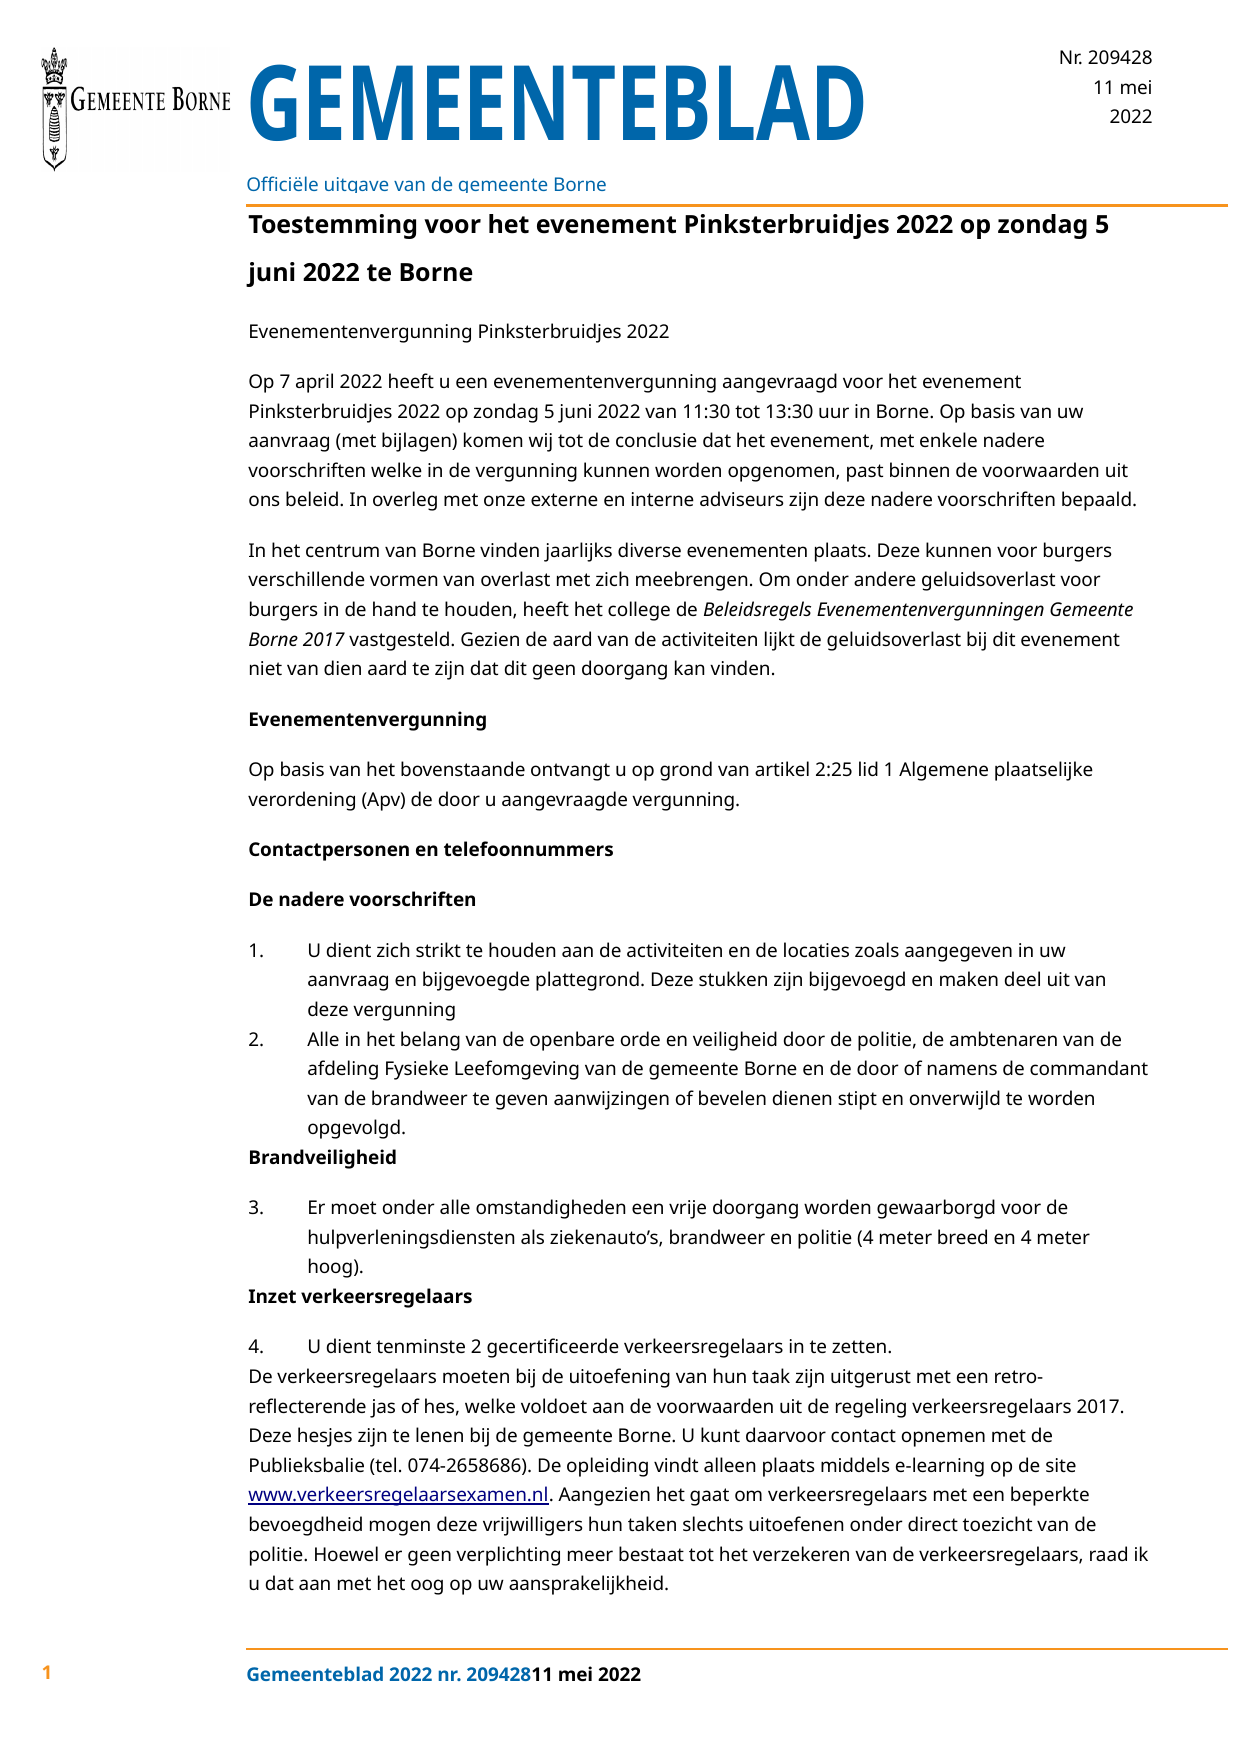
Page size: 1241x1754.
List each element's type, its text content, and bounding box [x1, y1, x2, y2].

text Brandveiligheid [248, 1144, 1152, 1170]
picture [41, 47, 231, 172]
list U dient zich strikt te houden aan de activiteiten en de locaties zoals aangegeven in uw aanvraag en bijgevoegde plattegrond. Deze stukken zijn bijgevoegd en maken deel uit van deze vergunning [248, 937, 1152, 1022]
list Er moet onder alle omstandigheden een vrije doorgang worden gewaarborgd voor de hulpverleningsdiensten als ziekenauto’s, brandweer en politie (4 meter breed en 4 meter hoog). [248, 1194, 1152, 1279]
text Op 7 april 2022 heeft u een evenementenvergunning aangevraagd voor het evenement Pinksterbruidjes 2022 op zondag 5 juni 2022 van 11:30 tot 13:30 uur in Borne. Op basis van uw aanvraag (met bijlagen) komen wij tot de conclusie dat het evenement, met enkele nadere voorschriften welke in de vergunning kunnen worden opgenomen, past binnen de voorwaarden uit ons beleid. In overleg met onze externe en interne adviseurs zijn deze nadere voorschriften bepaald. [248, 368, 1152, 512]
text De verkeersregelaars moeten bij de uitoefening van hun taak zijn uitgerust met een retro-reflecterende jas of hes, welke voldoet aan de voorwaarden uit de regeling verkeersregelaars 2017. Deze hesjes zijn te lenen bij de gemeente Borne. U kunt daarvoor contact opnemen met de Publieksbalie (tel. 074-2658686). De opleiding vindt alleen plaats middels e-learning op de site www.verkeersregelaarsexamen.nl. Aangezien het gaat om verkeersregelaars met een beperkte bevoegdheid mogen deze vrijwilligers hun taken slechts uitoefenen onder direct toezicht van de politie. Hoewel er geen verplichting meer bestaat tot het verzekeren van de verkeersregelaars, raad ik u dat aan met het oog op uw aansprakelijkheid. [248, 1363, 1152, 1596]
list Alle in het belang van de openbare orde en veiligheid door de politie, de ambtenaren van de afdeling Fysieke Leefomgeving van de gemeente Borne en de door of namens de commandant van de brandweer te geven aanwijzingen of bevelen dienen stipt en onverwijld te worden opgevolgd. [248, 1026, 1152, 1140]
text De nadere voorschriften [248, 887, 1152, 912]
text Toestemming voor het evenement Pinksterbruidjes 2022 op zondag 5 juni 2022 te Borne [248, 207, 1152, 288]
text Contactpersonen en telefoonnummers [248, 836, 1152, 862]
text Evenementenvergunning Pinksterbruidjes 2022 [248, 318, 1152, 344]
text In het centrum van Borne vinden jaarlijks diverse evenementen plaats. Deze kunnen voor burgers verschillende vormen van overlast met zich meebrengen. Om onder andere geluidsoverlast voor burgers in de hand te houden, heeft het college de Beleidsregels Evenementenvergunningen Gemeente Borne 2017 vastgesteld. Gezien de aard van de activiteiten lijkt de geluidsoverlast bij dit evenement niet van dien aard te zijn dat dit geen doorgang kan vinden. [248, 537, 1152, 681]
text Inzet verkeersregelaars [248, 1283, 1152, 1309]
text Op basis van het bovenstaande ontvangt u op grond van artikel 2:25 lid 1 Algemene plaatselijke verordening (Apv) de door u aangevraagde vergunning. [248, 756, 1152, 812]
list U dient tenminste 2 gecertificeerde verkeersregelaars in te zetten. [248, 1334, 1152, 1359]
text Evenementenvergunning [248, 706, 1152, 732]
